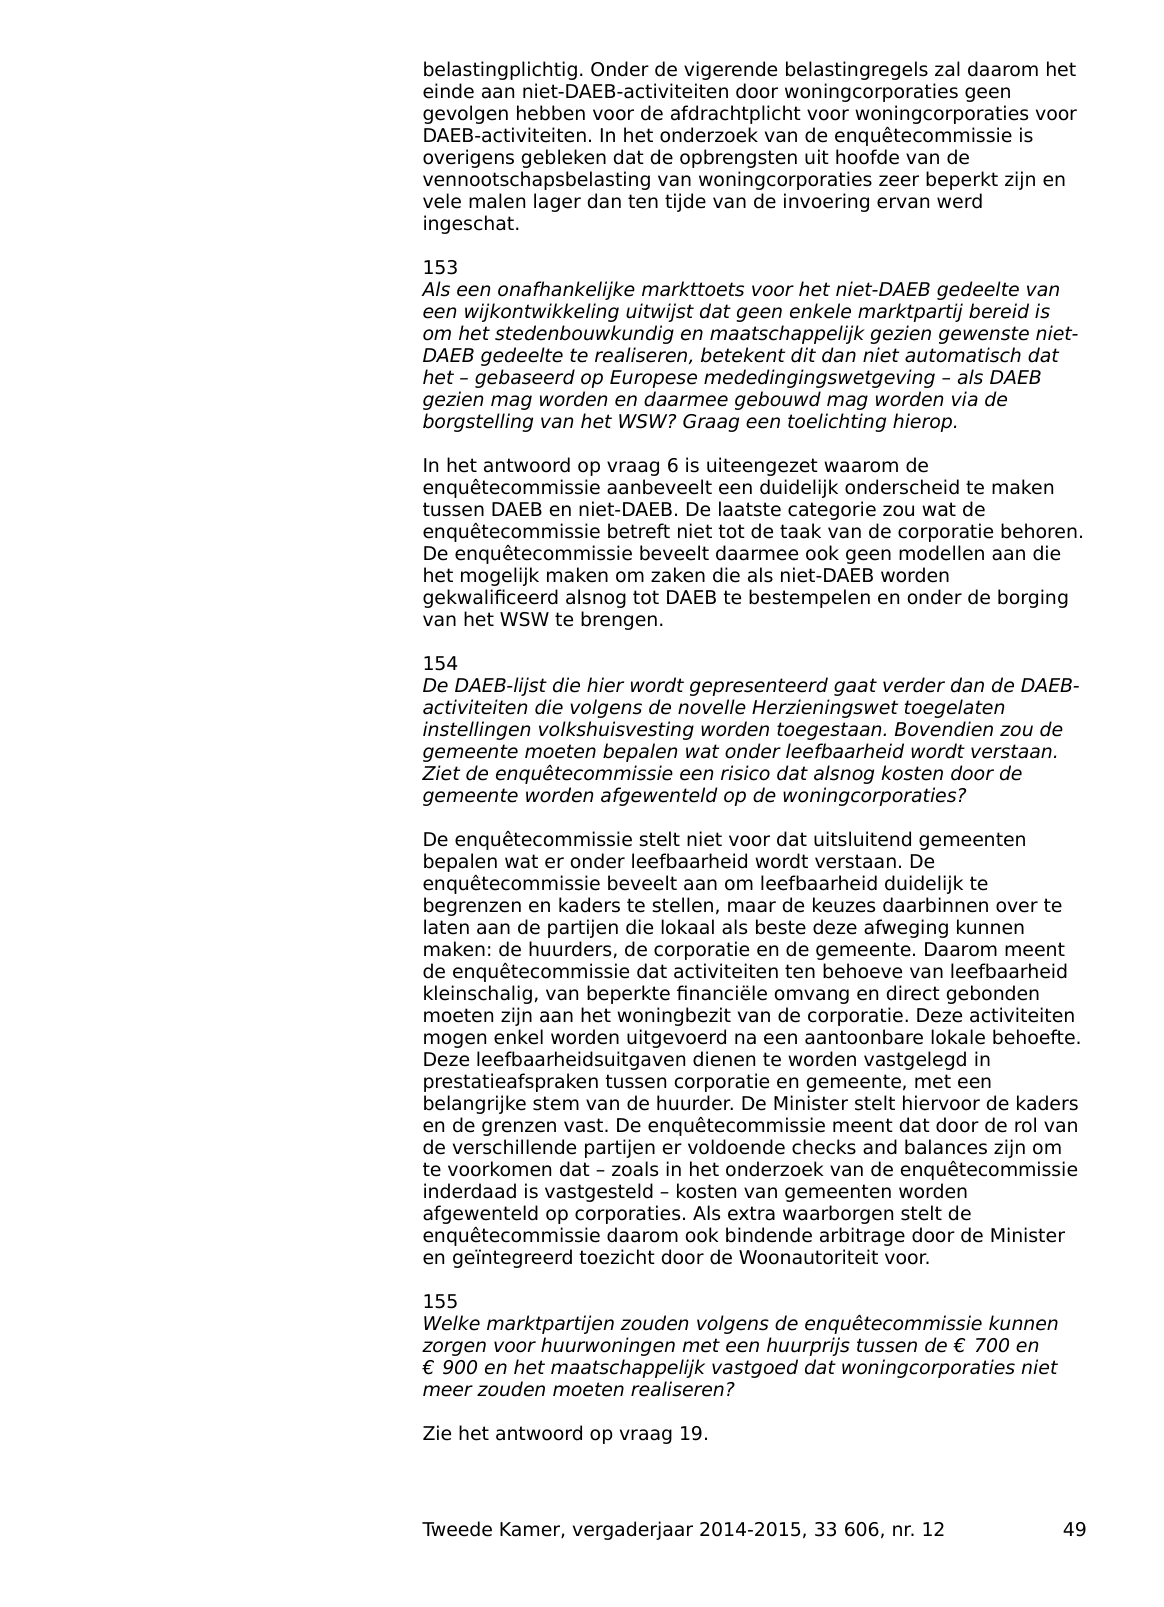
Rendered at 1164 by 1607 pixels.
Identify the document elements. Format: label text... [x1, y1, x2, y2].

text Welke marktpartijen zouden volgens de enquêtecommissie kunnen zorgen voor huurwoningen met een huurprijs tussen de € 700 en € 900 en het maatschappelijk vastgoed dat woningcorporaties niet meer zouden moeten realiseren? [422, 1313, 1087, 1401]
text Als een onafhankelijke markttoets voor het niet-DAEB gedeelte van een wijkontwikkeling uitwijst dat geen enkele marktpartij bereid is om het stedenbouwkundig en maatschappelijk gezien gewenste niet-DAEB gedeelte te realiseren, betekent dit dan niet automatisch dat het – gebaseerd op Europese mededingingswetgeving – als DAEB gezien mag worden en daarmee gebouwd mag worden via de borgstelling van het WSW? Graag een toelichting hierop. [422, 279, 1087, 433]
text belastingplichtig. Onder de vigerende belastingregels zal daarom het einde aan niet-DAEB-activiteiten door woningcorporaties geen gevolgen hebben voor de afdrachtplicht voor woningcorporaties voor DAEB-activiteiten. In het onderzoek van de enquêtecommissie is overigens gebleken dat de opbrengsten uit hoofde van de vennootschapsbelasting van woningcorporaties zeer beperkt zijn en vele malen lager dan ten tijde van de invoering ervan werd ingeschat. [422, 59, 1087, 235]
text 153 [422, 257, 1087, 279]
text 154 [422, 653, 1087, 675]
text 155 [422, 1291, 1087, 1313]
text De DAEB-lijst die hier wordt gepresenteerd gaat verder dan de DAEB-activiteiten die volgens de novelle Herzieningswet toegelaten instellingen volkshuisvesting worden toegestaan. Bovendien zou de gemeente moeten bepalen wat onder leefbaarheid wordt verstaan. Ziet de enquêtecommissie een risico dat alsnog kosten door de gemeente worden afgewenteld op de woningcorporaties? [422, 675, 1087, 807]
text In het antwoord op vraag 6 is uiteengezet waarom de enquêtecommissie aanbeveelt een duidelijk onderscheid te maken tussen DAEB en niet-DAEB. De laatste categorie zou wat de enquêtecommissie betreft niet tot de taak van de corporatie behoren. De enquêtecommissie beveelt daarmee ook geen modellen aan die het mogelijk maken om zaken die als niet-DAEB worden gekwalificeerd alsnog tot DAEB te bestempelen en onder de borging van het WSW te brengen. [422, 455, 1087, 631]
text Zie het antwoord op vraag 19. [422, 1423, 1087, 1445]
text De enquêtecommissie stelt niet voor dat uitsluitend gemeenten bepalen wat er onder leefbaarheid wordt verstaan. De enquêtecommissie beveelt aan om leefbaarheid duidelijk te begrenzen en kaders te stellen, maar de keuzes daarbinnen over te laten aan de partijen die lokaal als beste deze afweging kunnen maken: de huurders, de corporatie en de gemeente. Daarom meent de enquêtecommissie dat activiteiten ten behoeve van leefbaarheid kleinschalig, van beperkte financiële omvang en direct gebonden moeten zijn aan het woningbezit van de corporatie. Deze activiteiten mogen enkel worden uitgevoerd na een aantoonbare lokale behoefte. Deze leefbaarheidsuitgaven dienen te worden vastgelegd in prestatieafspraken tussen corporatie en gemeente, met een belangrijke stem van de huurder. De Minister stelt hiervoor de kaders en de grenzen vast. De enquêtecommissie meent dat door de rol van de verschillende partijen er voldoende checks and balances zijn om te voorkomen dat – zoals in het onderzoek van de enquêtecommissie inderdaad is vastgesteld – kosten van gemeenten worden afgewenteld op corporaties. Als extra waarborgen stelt de enquêtecommissie daarom ook bindende arbitrage door de Minister en geïntegreerd toezicht door de Woonautoriteit voor. [422, 829, 1087, 1269]
